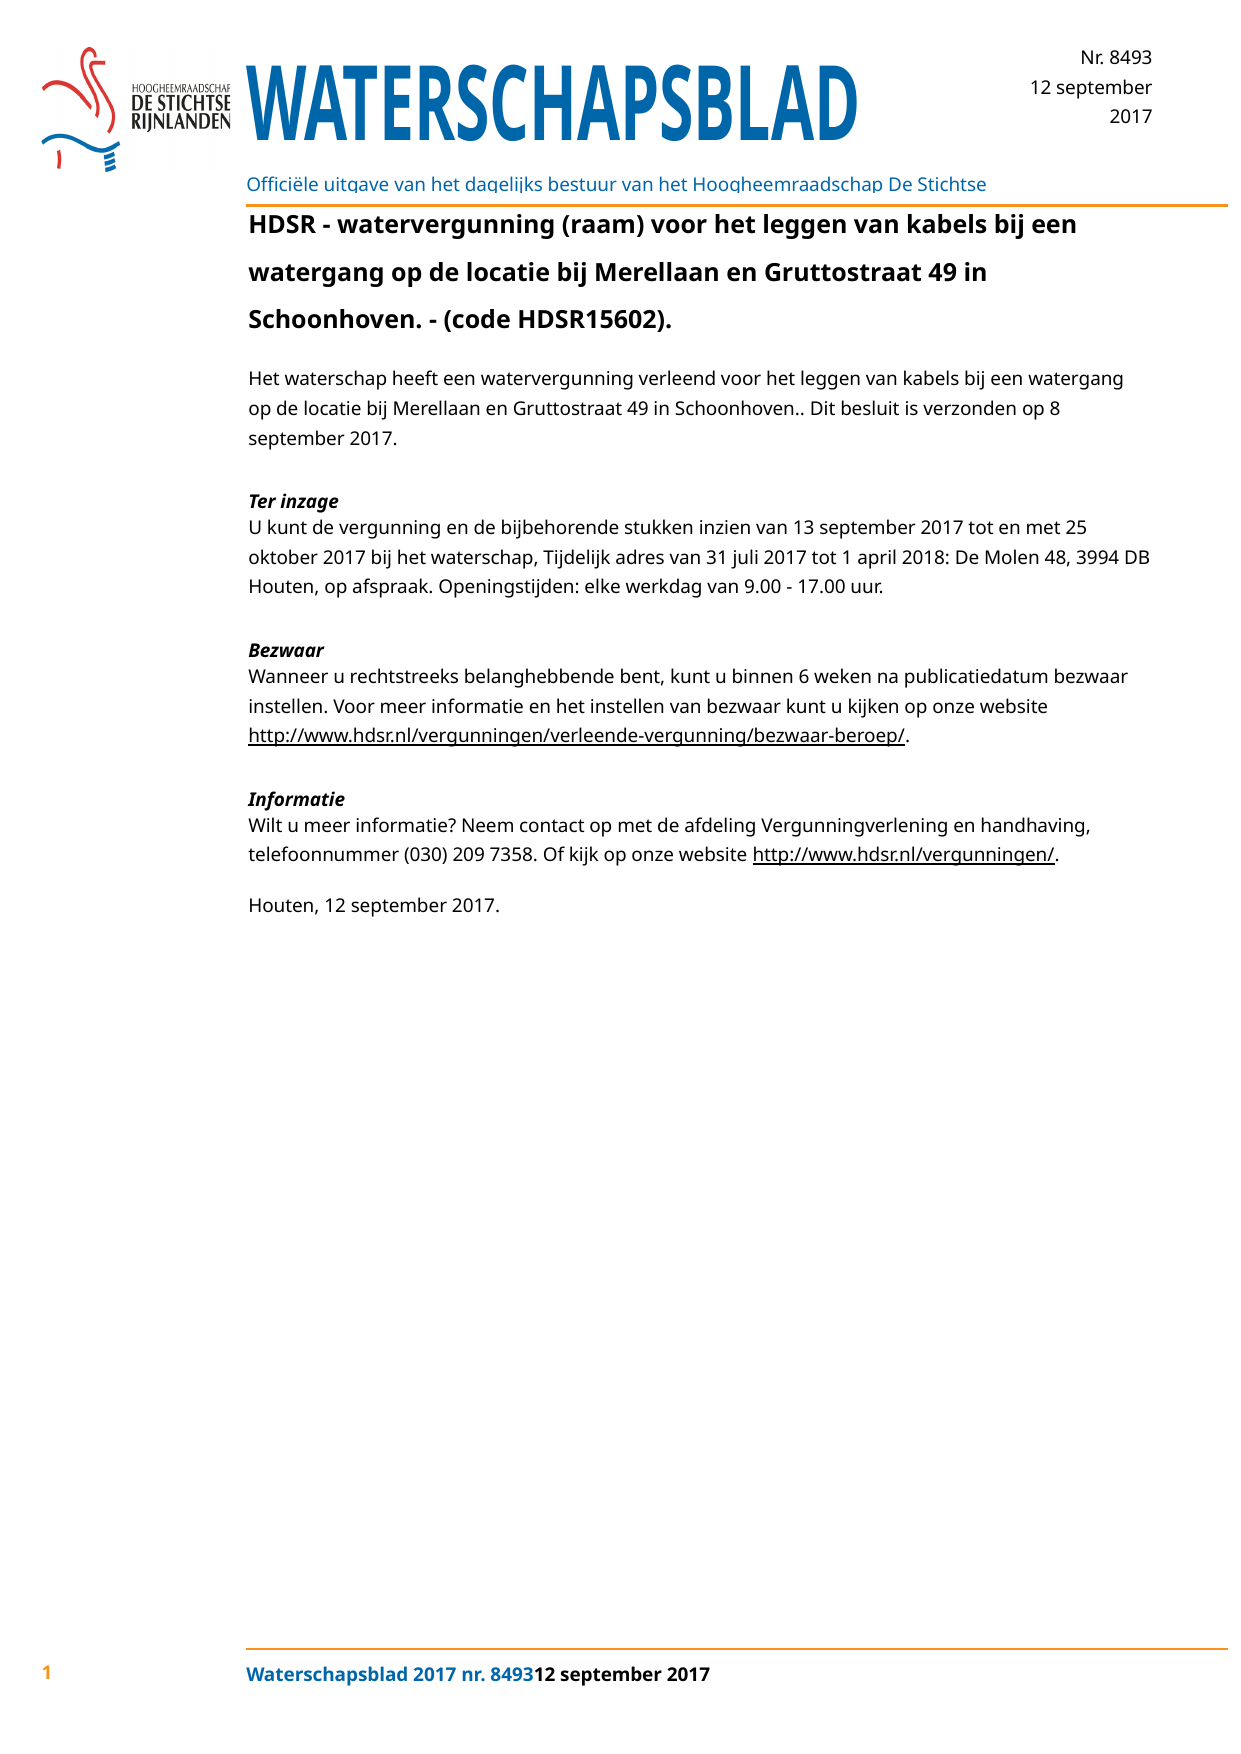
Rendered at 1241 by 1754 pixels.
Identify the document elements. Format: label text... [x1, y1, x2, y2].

picture [41, 47, 231, 172]
text Wilt u meer informatie? Neem contact op met de afdeling Vergunningverlening en handhaving, telefoonnummer (030) 209 7358. Of kijk op onze website http://www.hdsr.nl/vergunningen/. [248, 812, 1152, 867]
text U kunt de vergunning en de bijbehorende stukken inzien van 13 september 2017 tot en met 25 oktober 2017 bij het waterschap, Tijdelijk adres van 31 juli 2017 tot 1 april 2018: De Molen 48, 3994 DB Houten, op afspraak. Openingstijden: elke werkdag van 9.00 - 17.00 uur. [248, 514, 1152, 599]
text HDSR - watervergunning (raam) voor het leggen van kabels bij een watergang op de locatie bij Merellaan en Gruttostraat 49 in Schoonhoven. - (code HDSR15602). [248, 207, 1152, 336]
text Wanneer u rechtstreeks belanghebbende bent, kunt u binnen 6 weken na publicatiedatum bezwaar instellen. Voor meer informatie en het instellen van bezwaar kunt u kijken op onze website http://www.hdsr.nl/vergunningen/verleende-vergunning/bezwaar-beroep/. [248, 663, 1152, 748]
text Het waterschap heeft een watervergunning verleend voor het leggen van kabels bij een watergang op de locatie bij Merellaan en Gruttostraat 49 in Schoonhoven.. Dit besluit is verzonden op 8 september 2017. [248, 366, 1152, 450]
text Informatie [248, 786, 1152, 812]
text Bezwaar [248, 637, 1152, 663]
text Ter inzage [248, 489, 1152, 514]
text Houten, 12 september 2017. [248, 892, 1152, 918]
